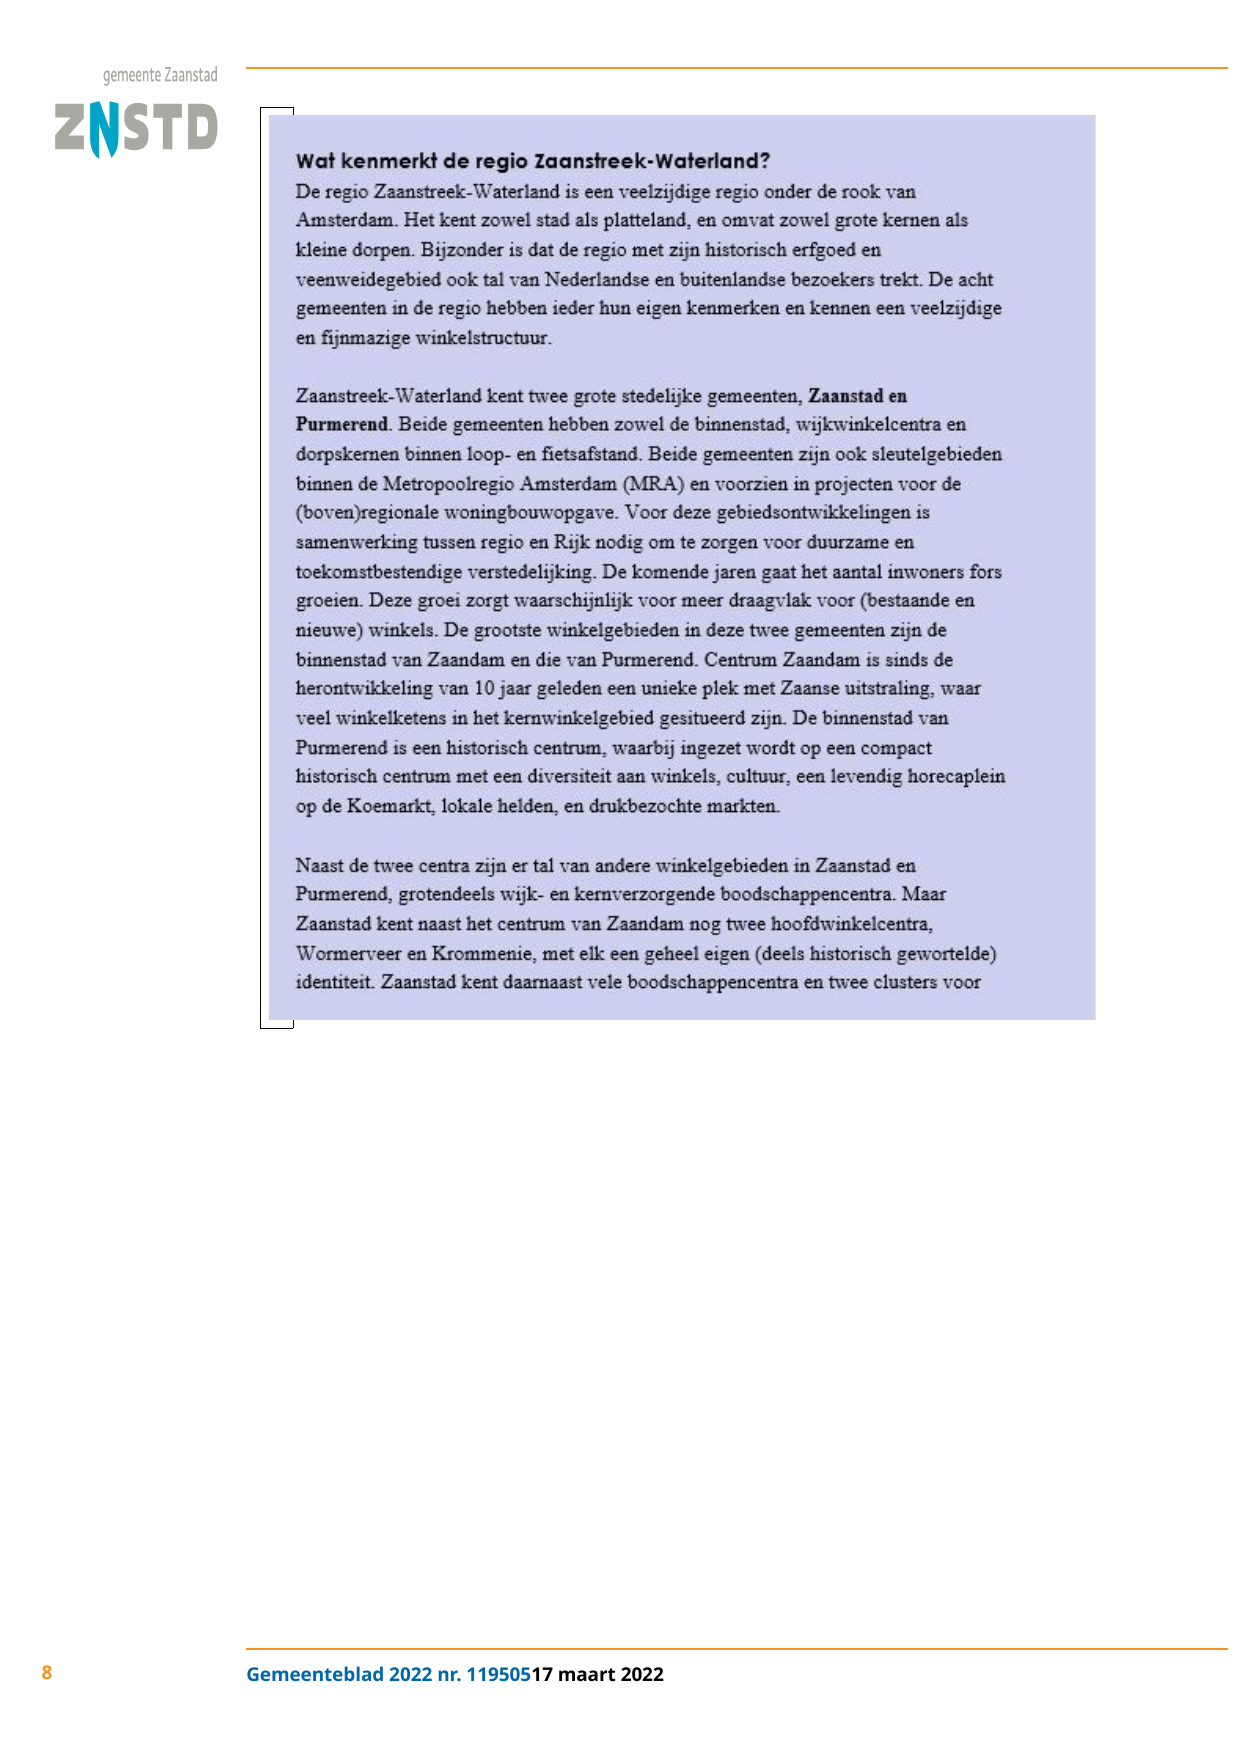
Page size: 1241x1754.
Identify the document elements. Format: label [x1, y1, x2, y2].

picture [268, 115, 1096, 1020]
picture [41, 47, 231, 172]
